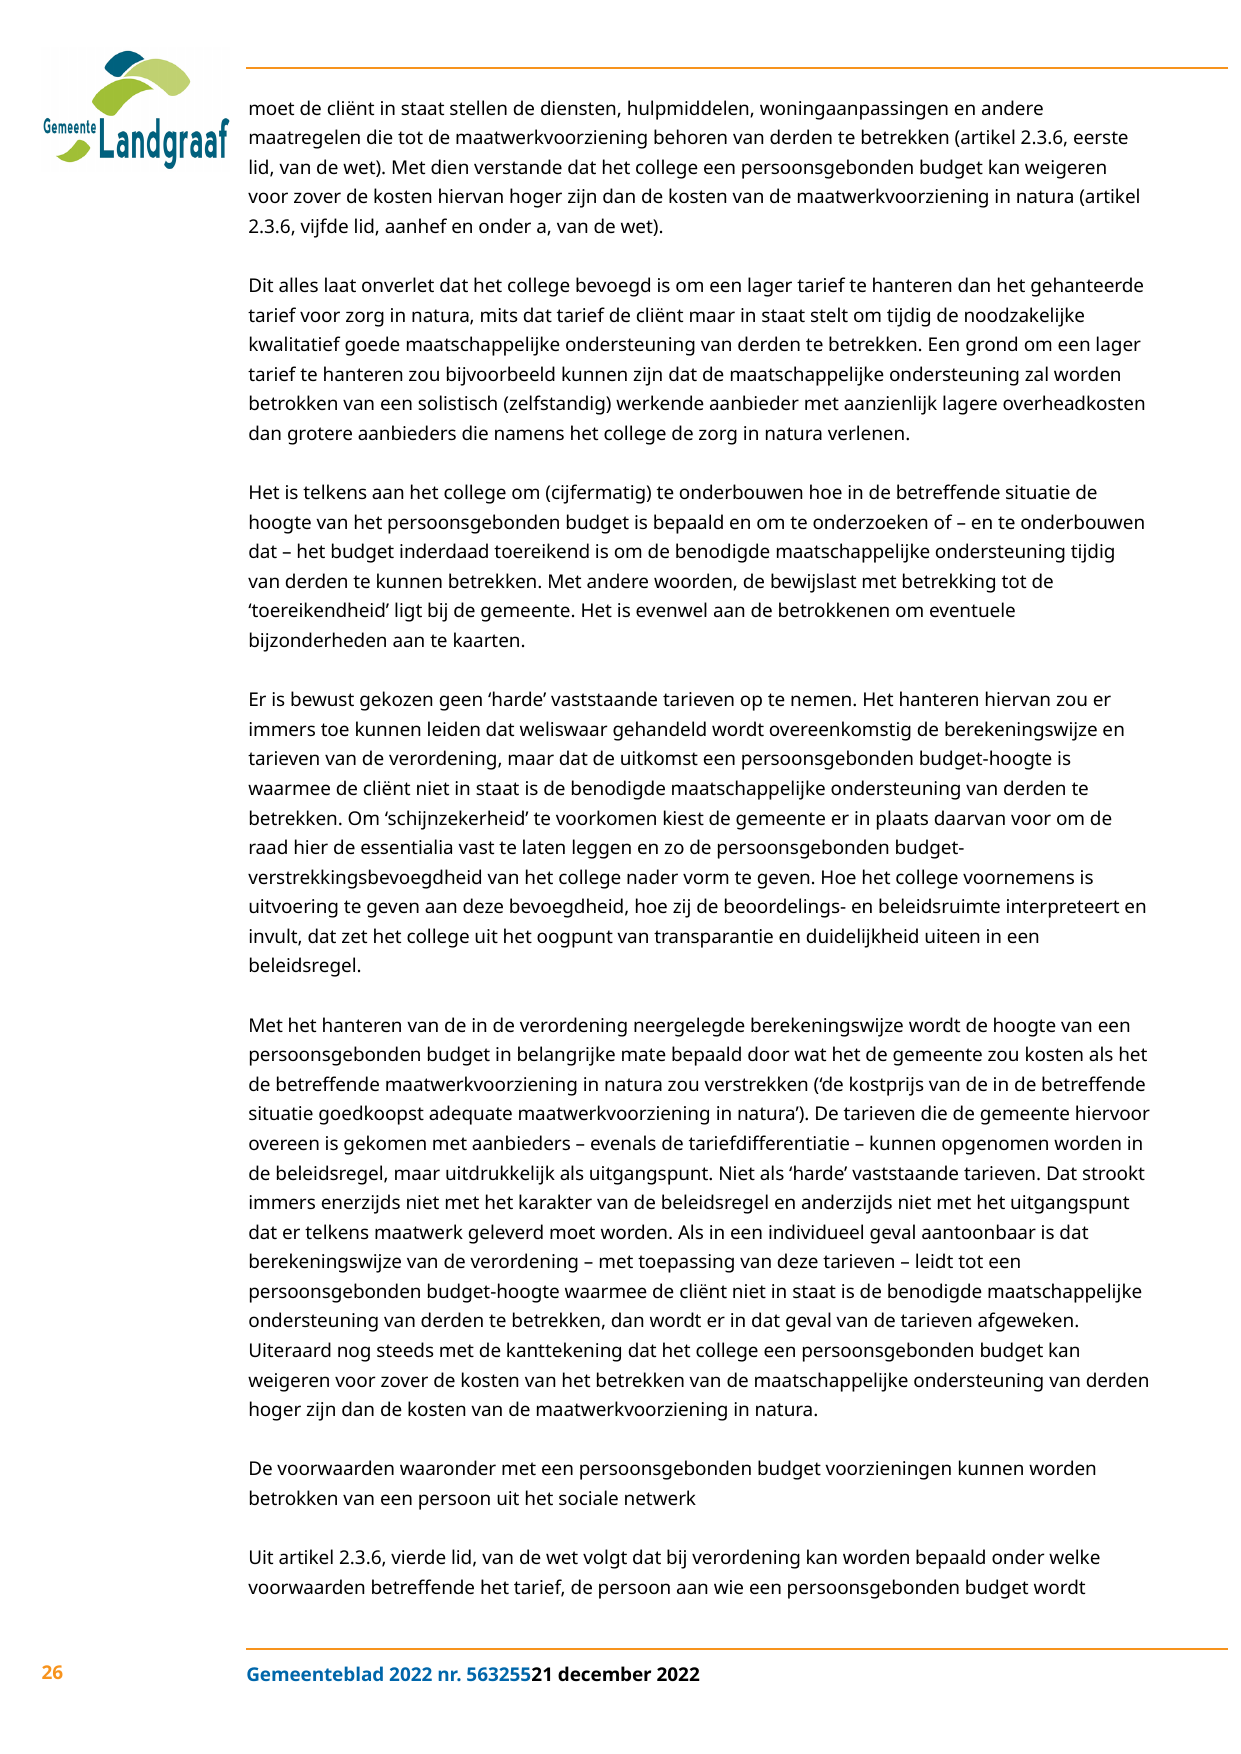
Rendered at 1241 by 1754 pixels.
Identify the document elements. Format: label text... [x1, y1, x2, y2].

text moet de cliënt in staat stellen de diensten, hulpmiddelen, woningaanpassingen en andere maatregelen die tot de maatwerkvoorziening behoren van derden te betrekken (artikel 2.3.6, eerste lid, van de wet). Met dien verstande dat het college een persoonsgebonden budget kan weigeren voor zover de kosten hiervan hoger zijn dan de kosten van de maatwerkvoorziening in natura (artikel 2.3.6, vijfde lid, aanhef en onder a, van de wet). [248, 95, 1152, 239]
text De voorwaarden waaronder met een persoonsgebonden budget voorzieningen kunnen worden betrokken van een persoon uit het sociale netwerk [248, 1456, 1152, 1511]
text Dit alles laat onverlet dat het college bevoegd is om een lager tarief te hanteren dan het gehanteerde tarief voor zorg in natura, mits dat tarief de cliënt maar in staat stelt om tijdig de noodzakelijke kwalitatief goede maatschappelijke ondersteuning van derden te betrekken. Een grond om een lager tarief te hanteren zou bijvoorbeeld kunnen zijn dat de maatschappelijke ondersteuning zal worden betrokken van een solistisch (zelfstandig) werkende aanbieder met aanzienlijk lagere overheadkosten dan grotere aanbieders die namens het college de zorg in natura verlenen. [248, 272, 1152, 446]
text Uit artikel 2.3.6, vierde lid, van de wet volgt dat bij verordening kan worden bepaald onder welke voorwaarden betreffende het tarief, de persoon aan wie een persoonsgebonden budget wordt [248, 1544, 1152, 1600]
text Het is telkens aan het college om (cijfermatig) te onderbouwen hoe in de betreffende situatie de hoogte van het persoonsgebonden budget is bepaald en om te onderzoeken of – en te onderbouwen dat – het budget inderdaad toereikend is om de benodigde maatschappelijke ondersteuning tijdig van derden te kunnen betrekken. Met andere woorden, de bewijslast met betrekking tot de ‘toereikendheid’ ligt bij de gemeente. Het is evenwel aan de betrokkenen om eventuele bijzonderheden aan te kaarten. [248, 479, 1152, 653]
text Er is bewust gekozen geen ‘harde’ vaststaande tarieven op te nemen. Het hanteren hiervan zou er immers toe kunnen leiden dat weliswaar gehandeld wordt overeenkomstig de berekeningswijze en tarieven van de verordening, maar dat de uitkomst een persoonsgebonden budget-hoogte is waarmee de cliënt niet in staat is de benodigde maatschappelijke ondersteuning van derden te betrekken. Om ‘schijnzekerheid’ te voorkomen kiest de gemeente er in plaats daarvan voor om de raad hier de essentialia vast te laten leggen en zo de persoonsgebonden budget-verstrekkingsbevoegdheid van het college nader vorm te geven. Hoe het college voornemens is uitvoering te geven aan deze bevoegdheid, hoe zij de beoordelings- en beleidsruimte interpreteert en invult, dat zet het college uit het oogpunt van transparantie en duidelijkheid uiteen in een beleidsregel. [248, 686, 1152, 978]
text Met het hanteren van de in de verordening neergelegde berekeningswijze wordt de hoogte van een persoonsgebonden budget in belangrijke mate bepaald door wat het de gemeente zou kosten als het de betreffende maatwerkvoorziening in natura zou verstrekken (‘de kostprijs van de in de betreffende situatie goedkoopst adequate maatwerkvoorziening in natura’). De tarieven die de gemeente hiervoor overeen is gekomen met aanbieders – evenals de tariefdifferentiatie – kunnen opgenomen worden in de beleidsregel, maar uitdrukkelijk als uitgangspunt. Niet als ‘harde’ vaststaande tarieven. Dat strookt immers enerzijds niet met het karakter van de beleidsregel en anderzijds niet met het uitgangspunt dat er telkens maatwerk geleverd moet worden. Als in een individueel geval aantoonbaar is dat berekeningswijze van de verordening – met toepassing van deze tarieven – leidt tot een persoonsgebonden budget-hoogte waarmee de cliënt niet in staat is de benodigde maatschappelijke ondersteuning van derden te betrekken, dan wordt er in dat geval van de tarieven afgeweken. Uiteraard nog steeds met de kanttekening dat het college een persoonsgebonden budget kan weigeren voor zover de kosten van het betrekken van de maatschappelijke ondersteuning van derden hoger zijn dan de kosten van de maatwerkvoorziening in natura. [248, 1012, 1152, 1422]
picture [41, 47, 231, 172]
